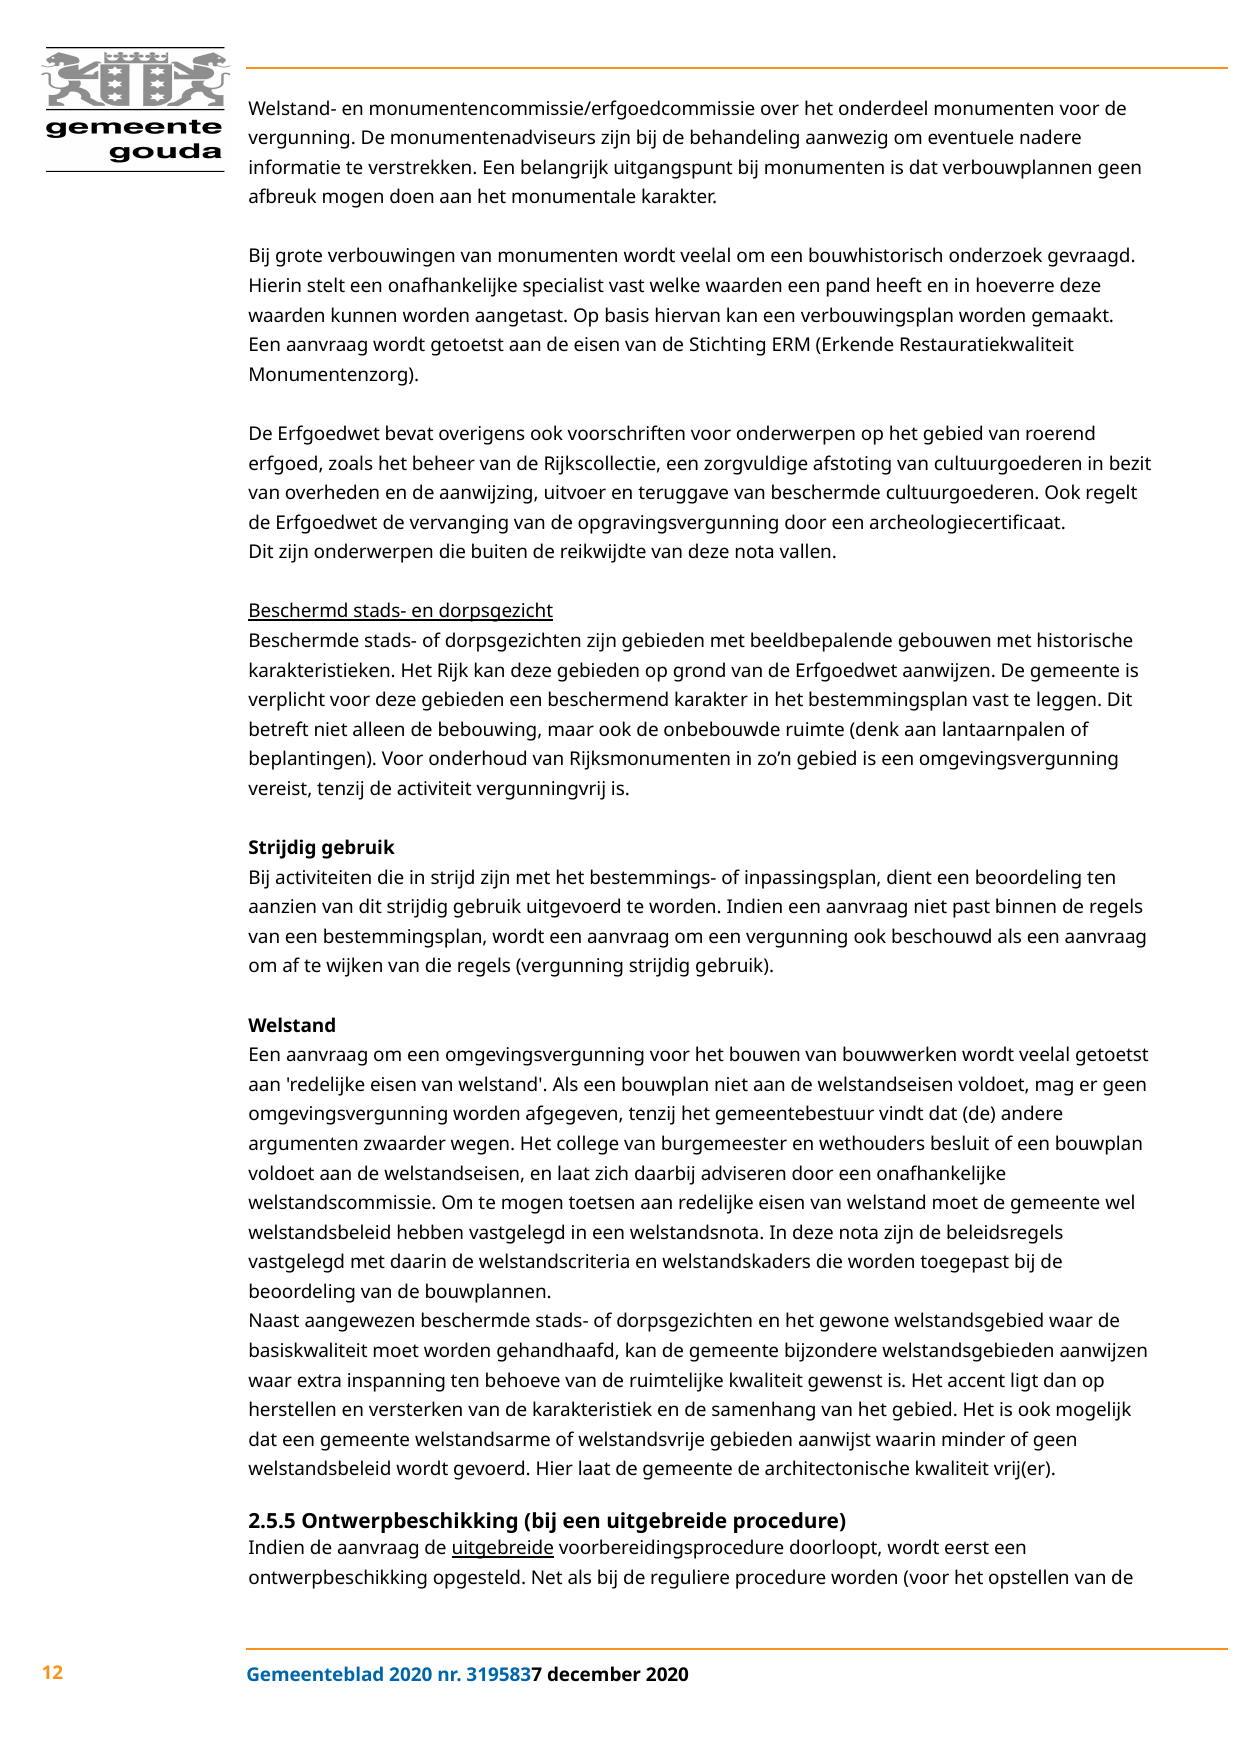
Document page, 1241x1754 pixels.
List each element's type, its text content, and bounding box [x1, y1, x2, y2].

text Welstand [248, 1012, 1152, 1038]
text 2.5.5 Ontwerpbeschikking (bij een uitgebreide procedure) [248, 1506, 1152, 1534]
text Bij grote verbouwingen van monumenten wordt veelal om een bouwhistorisch onderzoek gevraagd. Hierin stelt een onafhankelijke specialist vast welke waarden een pand heeft en in hoeverre deze waarden kunnen worden aangetast. Op basis hiervan kan een verbouwingsplan worden gemaakt. [248, 243, 1152, 328]
text Een aanvraag wordt getoetst aan de eisen van de Stichting ERM (Erkende Restauratiekwaliteit Monumentenzorg). [248, 331, 1152, 387]
text Beschermd stads- en dorpsgezicht [248, 598, 1152, 623]
text Welstand- en monumentencommissie/erfgoedcommissie over het onderdeel monumenten voor de vergunning. De monumentenadviseurs zijn bij de behandeling aanwezig om eventuele nadere informatie te verstrekken. Een belangrijk uitgangspunt bij monumenten is dat verbouwplannen geen afbreuk mogen doen aan het monumentale karakter. [248, 95, 1152, 209]
text Naast aangewezen beschermde stads- of dorpsgezichten en het gewone welstandsgebied waar de basiskwaliteit moet worden gehandhaafd, kan de gemeente bijzondere welstandsgebieden aanwijzen waar extra inspanning ten behoeve van de ruimtelijke kwaliteit gewenst is. Het accent ligt dan op herstellen en versterken van de karakteristiek en de samenhang van het gebied. Het is ook mogelijk dat een gemeente welstandsarme of welstandsvrije gebieden aanwijst waarin minder of geen welstandsbeleid wordt gevoerd. Hier laat de gemeente de architectonische kwaliteit vrij(er). [248, 1308, 1152, 1481]
text Strijdig gebruik [248, 834, 1152, 860]
text Een aanvraag om een omgevingsvergunning voor het bouwen van bouwwerken wordt veelal getoetst aan 'redelijke eisen van welstand'. Als een bouwplan niet aan de welstandseisen voldoet, mag er geen omgevingsvergunning worden afgegeven, tenzij het gemeentebestuur vindt dat (de) andere argumenten zwaarder wegen. Het college van burgemeester en wethouders besluit of een bouwplan voldoet aan de welstandseisen, en laat zich daarbij adviseren door een onafhankelijke welstandscommissie. Om te mogen toetsen aan redelijke eisen van welstand moet de gemeente wel welstandsbeleid hebben vastgelegd in een welstandsnota. In deze nota zijn de beleidsregels vastgelegd met daarin de welstandscriteria en welstandskaders die worden toegepast bij de beoordeling van de bouwplannen. [248, 1041, 1152, 1304]
picture [41, 47, 231, 172]
text Dit zijn onderwerpen die buiten de reikwijdte van deze nota vallen. [248, 538, 1152, 564]
text Beschermde stads- of dorpsgezichten zijn gebieden met beeldbepalende gebouwen met historische karakteristieken. Het Rijk kan deze gebieden op grond van de Erfgoedwet aanwijzen. De gemeente is verplicht voor deze gebieden een beschermend karakter in het bestemmingsplan vast te leggen. Dit betreft niet alleen de bebouwing, maar ook de onbebouwde ruimte (denk aan lantaarnpalen of beplantingen). Voor onderhoud van Rijksmonumenten in zo’n gebied is een omgevingsvergunning vereist, tenzij de activiteit vergunningvrij is. [248, 627, 1152, 801]
text Indien de aanvraag de uitgebreide voorbereidingsprocedure doorloopt, wordt eerst een ontwerpbeschikking opgesteld. Net als bij de reguliere procedure worden (voor het opstellen van de [248, 1534, 1152, 1590]
text Bij activiteiten die in strijd zijn met het bestemmings- of inpassingsplan, dient een beoordeling ten aanzien van dit strijdig gebruik uitgevoerd te worden. Indien een aanvraag niet past binnen de regels van een bestemmingsplan, wordt een aanvraag om een vergunning ook beschouwd als een aanvraag om af te wijken van die regels (vergunning strijdig gebruik). [248, 864, 1152, 978]
text De Erfgoedwet bevat overigens ook voorschriften voor onderwerpen op het gebied van roerend erfgoed, zoals het beheer van de Rijkscollectie, een zorgvuldige afstoting van cultuurgoederen in bezit van overheden en de aanwijzing, uitvoer en teruggave van beschermde cultuurgoederen. Ook regelt de Erfgoedwet de vervanging van de opgravingsvergunning door een archeologiecertificaat. [248, 420, 1152, 535]
